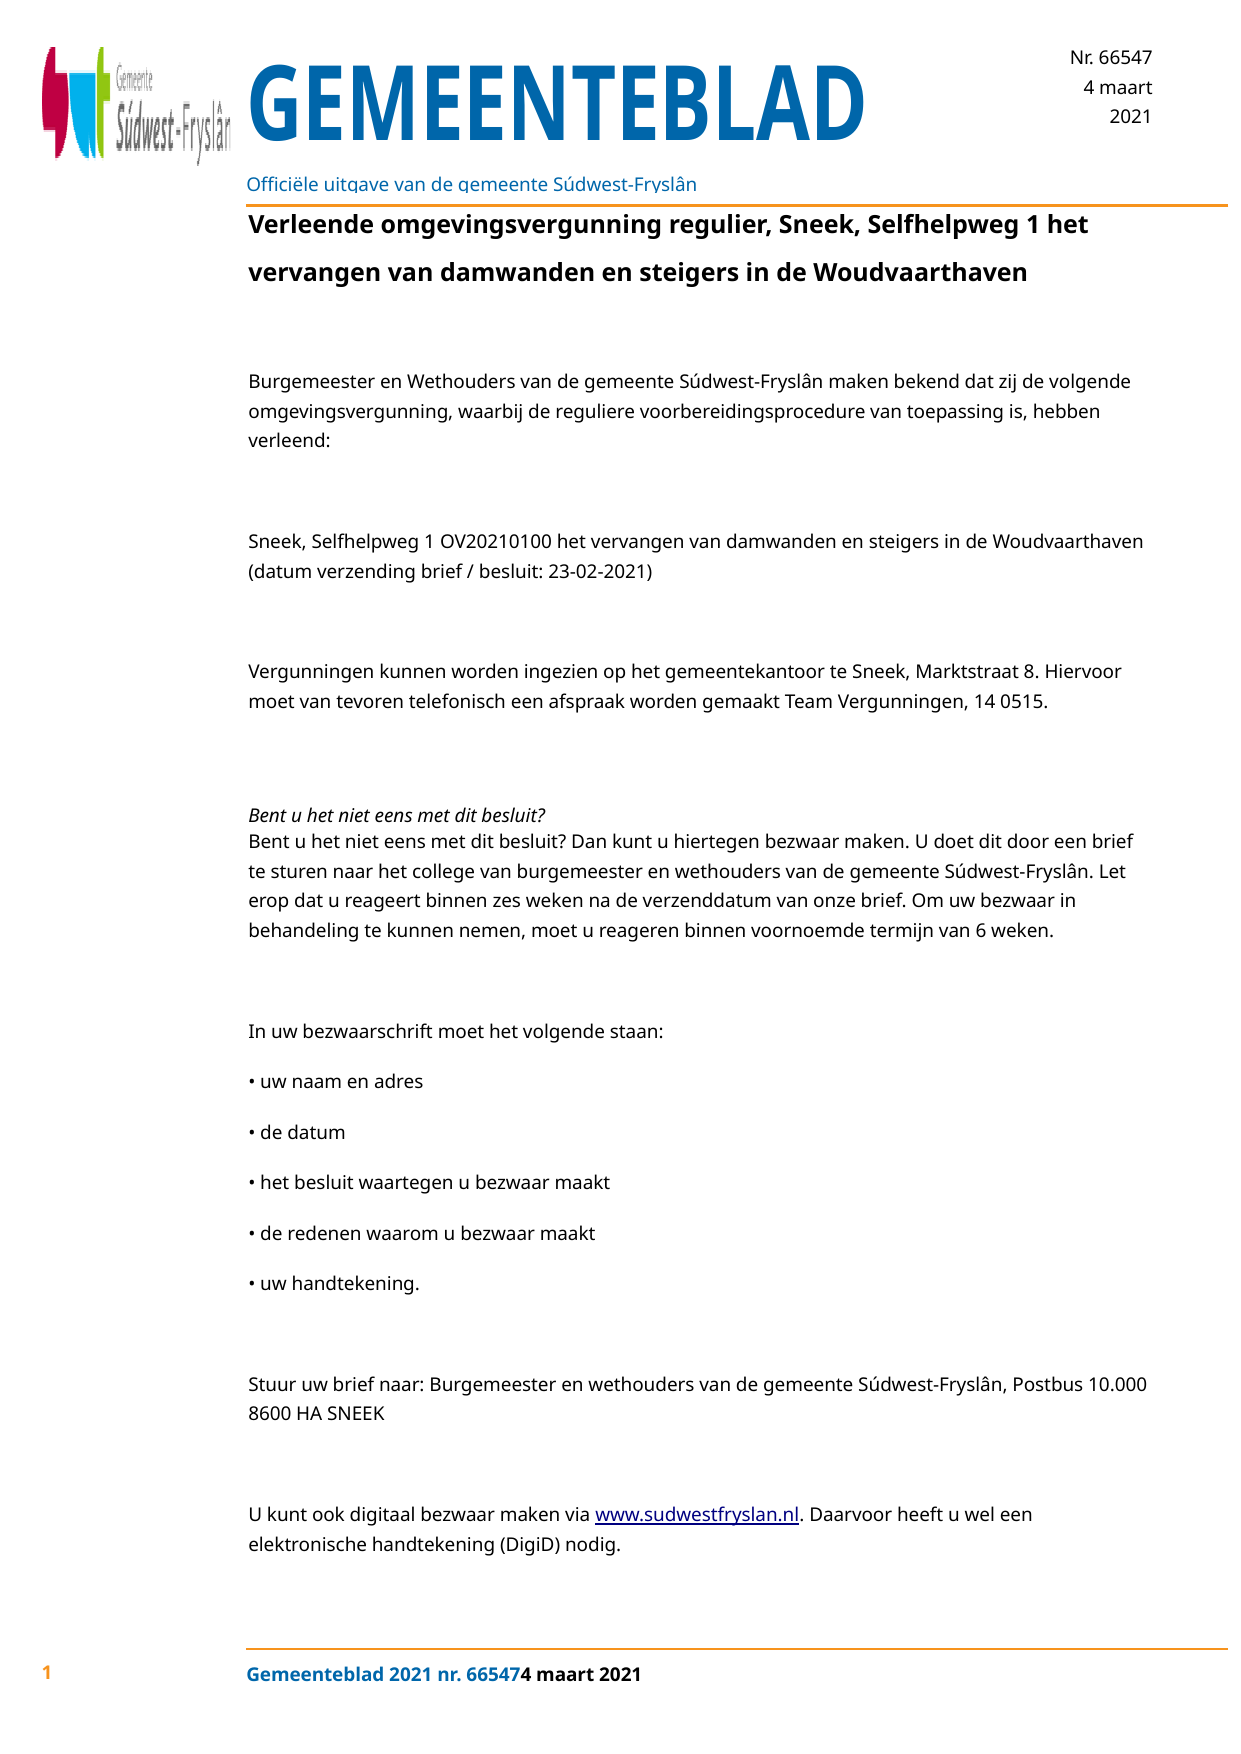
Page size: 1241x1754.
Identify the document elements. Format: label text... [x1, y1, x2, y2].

text Stuur uw brief naar: Burgemeester en wethouders van de gemeente Súdwest-Fryslân, Postbus 10.000 8600 HA SNEEK [248, 1371, 1152, 1426]
text • de redenen waarom u bezwaar maakt [248, 1220, 1152, 1245]
text • de datum [248, 1119, 1152, 1144]
text In uw bezwaarschrift moet het volgende staan: [248, 1018, 1152, 1044]
text Bent u het niet eens met dit besluit? [248, 803, 1152, 828]
text Burgemeester en Wethouders van de gemeente Súdwest-Fryslân maken bekend dat zij de volgende omgevingsvergunning, waarbij de reguliere voorbereidingsprocedure van toepassing is, hebben verleend: [248, 368, 1152, 453]
text Bent u het niet eens met dit besluit? Dan kunt u hiertegen bezwaar maken. U doet dit door een brief te sturen naar het college van burgemeester en wethouders van de gemeente Súdwest-Fryslân. Let erop dat u reageert binnen zes weken na de verzenddatum van onze brief. Om uw bezwaar in behandeling te kunnen nemen, moet u reageren binnen voornoemde termijn van 6 weken. [248, 828, 1152, 943]
text • uw naam en adres [248, 1068, 1152, 1094]
text • uw handtekening. [248, 1270, 1152, 1296]
text Verleende omgevingsvergunning regulier, Sneek, Selfhelpweg 1 het vervangen van damwanden en steigers in de Woudvaarthaven [248, 207, 1152, 288]
text • het besluit waartegen u bezwaar maakt [248, 1169, 1152, 1195]
picture [41, 47, 231, 172]
text U kunt ook digitaal bezwaar maken via www.sudwestfryslan.nl. Daarvoor heeft u wel een elektronische handtekening (DigiD) nodig. [248, 1501, 1152, 1557]
text Vergunningen kunnen worden ingezien op het gemeentekantoor te Sneek, Marktstraat 8. Hiervoor moet van tevoren telefonisch een afspraak worden gemaakt Team Vergunningen, 14 0515. [248, 659, 1152, 714]
text Sneek, Selfhelpweg 1 OV20210100 het vervangen van damwanden en steigers in de Woudvaarthaven (datum verzending brief / besluit: 23-02-2021) [248, 528, 1152, 584]
